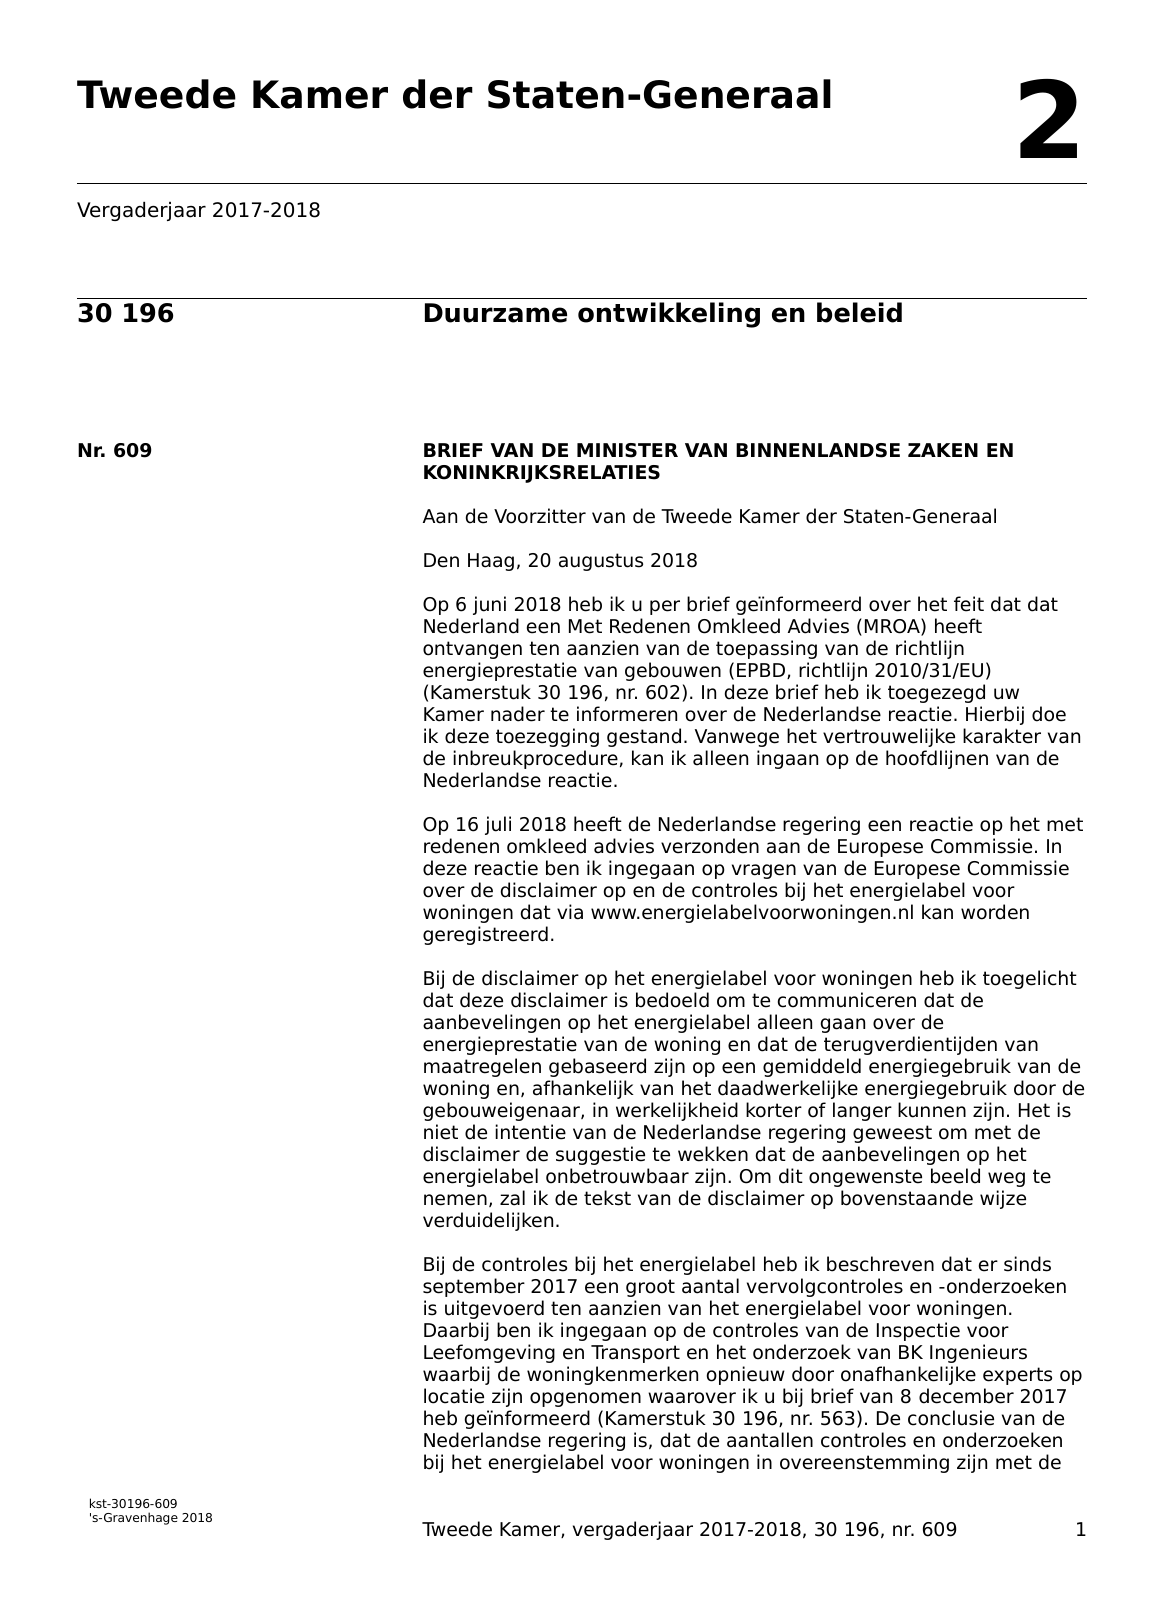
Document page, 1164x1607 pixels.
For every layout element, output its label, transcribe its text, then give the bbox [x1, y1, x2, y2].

text Bij de controles bij het energielabel heb ik beschreven dat er sinds september 2017 een groot aantal vervolgcontroles en -onderzoeken is uitgevoerd ten aanzien van het energielabel voor woningen. Daarbij ben ik ingegaan op de controles van de Inspectie voor Leefomgeving en Transport en het onderzoek van BK Ingenieurs waarbij de woningkenmerken opnieuw door onafhankelijke experts op locatie zijn opgenomen waarover ik u bij brief van 8 december 2017 heb geïnformeerd (Kamerstuk 30 196, nr. 563). De conclusie van de Nederlandse regering is, dat de aantallen controles en onderzoeken bij het energielabel voor woningen in overeenstemming zijn met de [422, 1254, 1087, 1474]
text kst-30196-609 [88, 1497, 323, 1511]
text Op 16 juli 2018 heeft de Nederlandse regering een reactie op het met redenen omkleed advies verzonden aan de Europese Commissie. In deze reactie ben ik ingegaan op vragen van de Europese Commissie over de disclaimer op en de controles bij het energielabel voor woningen dat via www.energielabelvoorwoningen.nl kan worden geregistreerd. [422, 814, 1087, 946]
text Op 6 juni 2018 heb ik u per brief geïnformeerd over het feit dat dat Nederland een Met Redenen Omkleed Advies (MROA) heeft ontvangen ten aanzien van de toepassing van de richtlijn energieprestatie van gebouwen (EPBD, richtlijn 2010/31/EU) (Kamerstuk 30 196, nr. 602). In deze brief heb ik toegezegd uw Kamer nader te informeren over de Nederlandse reactie. Hierbij doe ik deze toezegging gestand. Vanwege het vertrouwelijke karakter van de inbreukprocedure, kan ik alleen ingaan op de hoofdlijnen van de Nederlandse reactie. [422, 594, 1087, 792]
subtitle 30 196 Duurzame ontwikkeling en beleid [77, 299, 1087, 329]
text Bij de disclaimer op het energielabel voor woningen heb ik toegelicht dat deze disclaimer is bedoeld om te communiceren dat de aanbevelingen op het energielabel alleen gaan over de energieprestatie van de woning en dat de terugverdientijden van maatregelen gebaseerd zijn op een gemiddeld energiegebruik van de woning en, afhankelijk van het daadwerkelijke energiegebruik door de gebouweigenaar, in werkelijkheid korter of langer kunnen zijn. Het is niet de intentie van de Nederlandse regering geweest om met de disclaimer de suggestie te wekken dat de aanbevelingen op het energielabel onbetrouwbaar zijn. Om dit ongewenste beeld weg te nemen, zal ik de tekst van de disclaimer op bovenstaande wijze verduidelijken. [422, 968, 1087, 1232]
table_header 2 [886, 59, 1087, 183]
table_cell Vergaderjaar 2017-2018 [77, 184, 1087, 298]
text Den Haag, 20 augustus 2018 [422, 550, 1087, 572]
text 's-Gravenhage 2018 [88, 1511, 323, 1525]
subtitle Nr. 609 BRIEF VAN DE MINISTER VAN BINNENLANDSE ZAKEN EN KONINKRIJKSRELATIES [77, 440, 1087, 484]
table_header Tweede Kamer der Staten-Generaal [77, 59, 886, 183]
text Aan de Voorzitter van de Tweede Kamer der Staten-Generaal [422, 506, 1087, 528]
